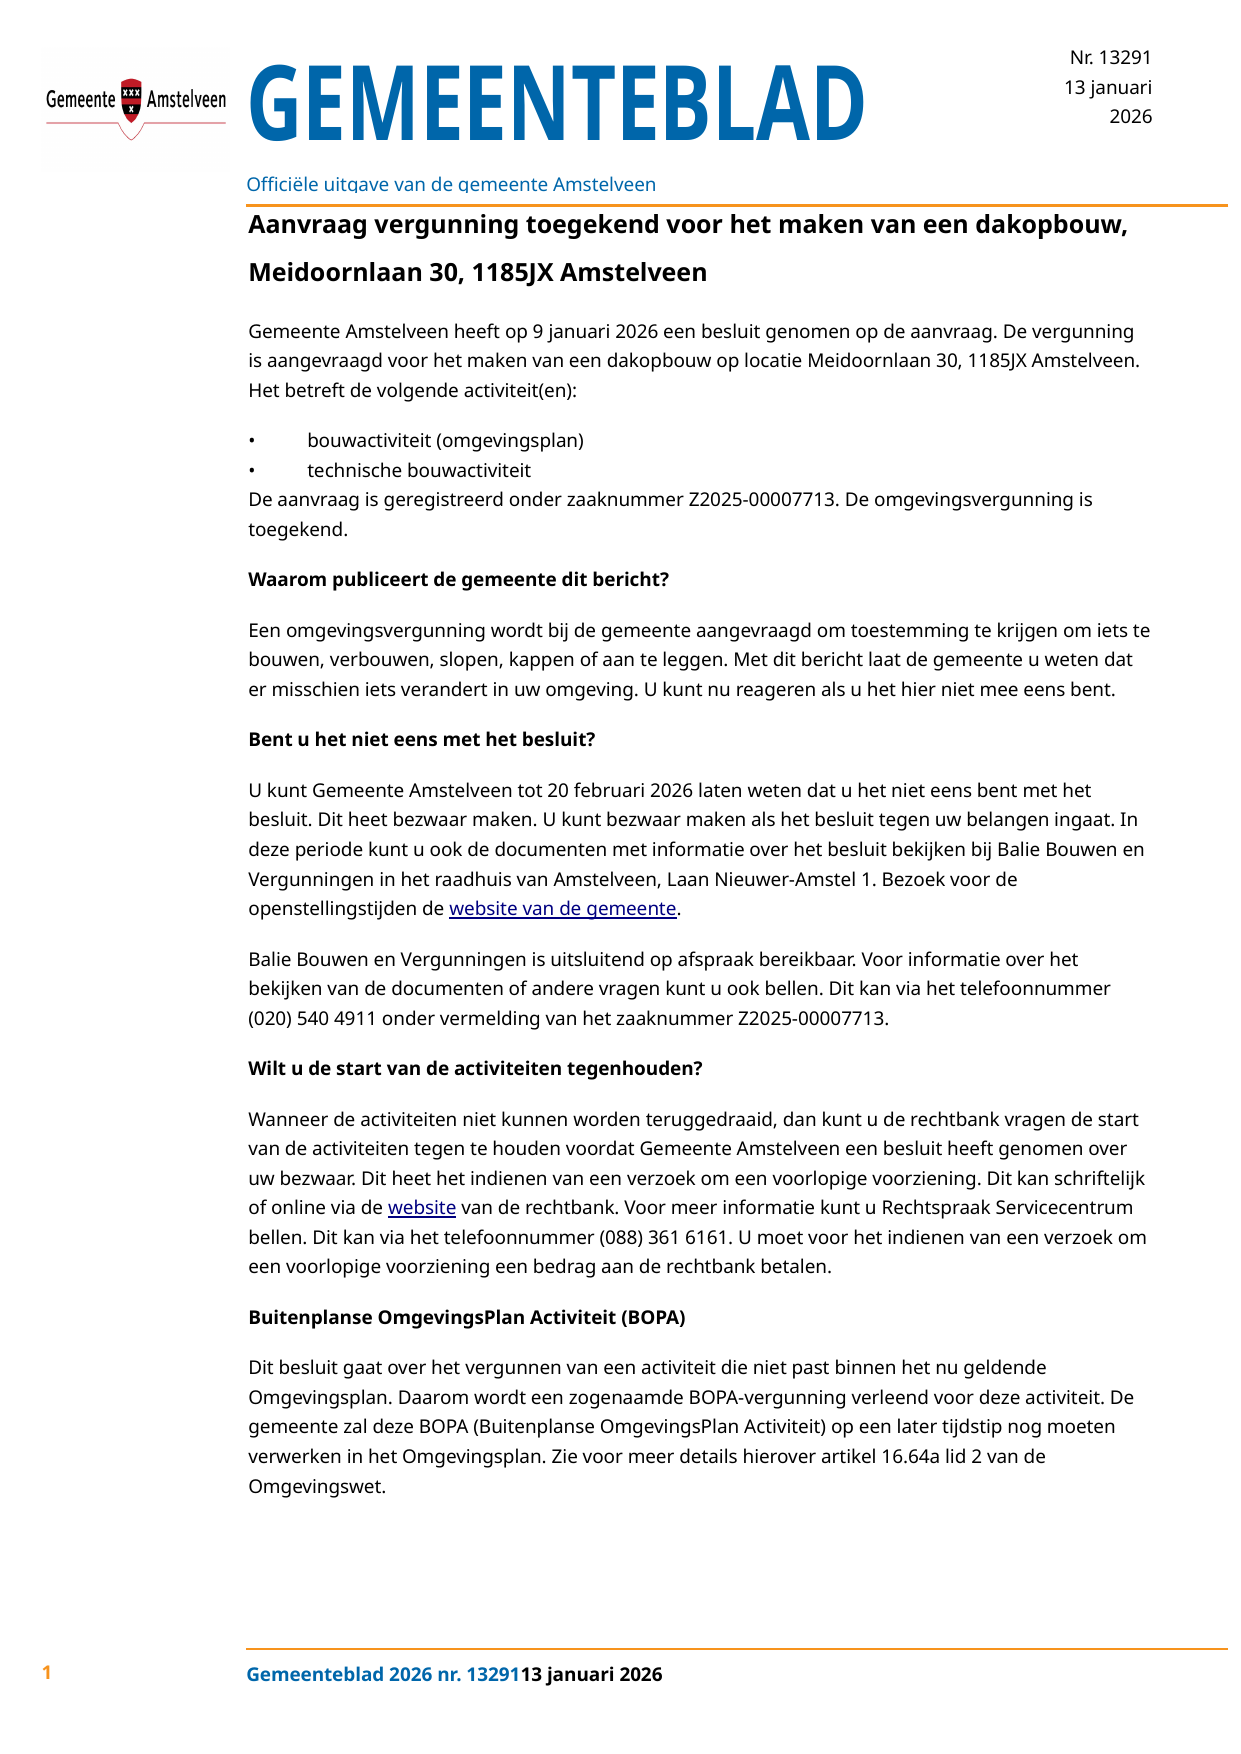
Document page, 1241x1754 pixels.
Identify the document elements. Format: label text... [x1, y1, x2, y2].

text Bent u het niet eens met het besluit? [248, 727, 1152, 752]
text Aanvraag vergunning toegekend voor het maken van een dakopbouw, Meidoornlaan 30, 1185JX Amstelveen [248, 207, 1152, 288]
picture [41, 47, 231, 172]
text Een omgevingsvergunning wordt bij de gemeente aangevraagd om toestemming te krijgen om iets te bouwen, verbouwen, slopen, kappen of aan te leggen. Met dit bericht laat de gemeente u weten dat er misschien iets verandert in uw omgeving. U kunt nu reageren als u het hier niet mee eens bent. [248, 617, 1152, 702]
text Balie Bouwen en Vergunningen is uitsluitend op afspraak bereikbaar. Voor informatie over het bekijken van de documenten of andere vragen kunt u ook bellen. Dit kan via het telefoonnummer (020) 540 4911 onder vermelding van het zaaknummer Z2025-00007713. [248, 946, 1152, 1031]
text De aanvraag is geregistreerd onder zaaknummer Z2025-00007713. De omgevingsvergunning is toegekend. [248, 487, 1152, 542]
text Wilt u de start van de activiteiten tegenhouden? [248, 1055, 1152, 1081]
list technische bouwactiviteit [248, 457, 1152, 483]
text U kunt Gemeente Amstelveen tot 20 februari 2026 laten weten dat u het niet eens bent met het besluit. Dit heet bezwaar maken. U kunt bezwaar maken als het besluit tegen uw belangen ingaat. In deze periode kunt u ook de documenten met informatie over het besluit bekijken bij Balie Bouwen en Vergunningen in het raadhuis van Amstelveen, Laan Nieuwer-Amstel 1. Bezoek voor de openstellingstijden de website van de gemeente. [248, 777, 1152, 921]
text Waarom publiceert de gemeente dit bericht? [248, 567, 1152, 592]
text Wanneer de activiteiten niet kunnen worden teruggedraaid, dan kunt u de rechtbank vragen de start van de activiteiten tegen te houden voordat Gemeente Amstelveen een besluit heeft genomen over uw bezwaar. Dit heet het indienen van een verzoek om een voorlopige voorziening. Dit kan schriftelijk of online via de website van de rechtbank. Voor meer informatie kunt u Rechtspraak Servicecentrum bellen. Dit kan via het telefoonnummer (088) 361 6161. U moet voor het indienen van een verzoek om een voorlopige voorziening een bedrag aan de rechtbank betalen. [248, 1106, 1152, 1279]
text Dit besluit gaat over het vergunnen van een activiteit die niet past binnen het nu geldende Omgevingsplan. Daarom wordt een zogenaamde BOPA-vergunning verleend voor deze activiteit. De gemeente zal deze BOPA (Buitenplanse OmgevingsPlan Activiteit) op een later tijdstip nog moeten verwerken in het Omgevingsplan. Zie voor meer details hierover artikel 16.64a lid 2 van de Omgevingswet. [248, 1354, 1152, 1499]
text Gemeente Amstelveen heeft op 9 januari 2026 een besluit genomen op de aanvraag. De vergunning is aangevraagd voor het maken van een dakopbouw op locatie Meidoornlaan 30, 1185JX Amstelveen. Het betreft de volgende activiteit(en): [248, 318, 1152, 403]
list bouwactiviteit (omgevingsplan) [248, 427, 1152, 453]
text Buitenplanse OmgevingsPlan Activiteit (BOPA) [248, 1304, 1152, 1330]
